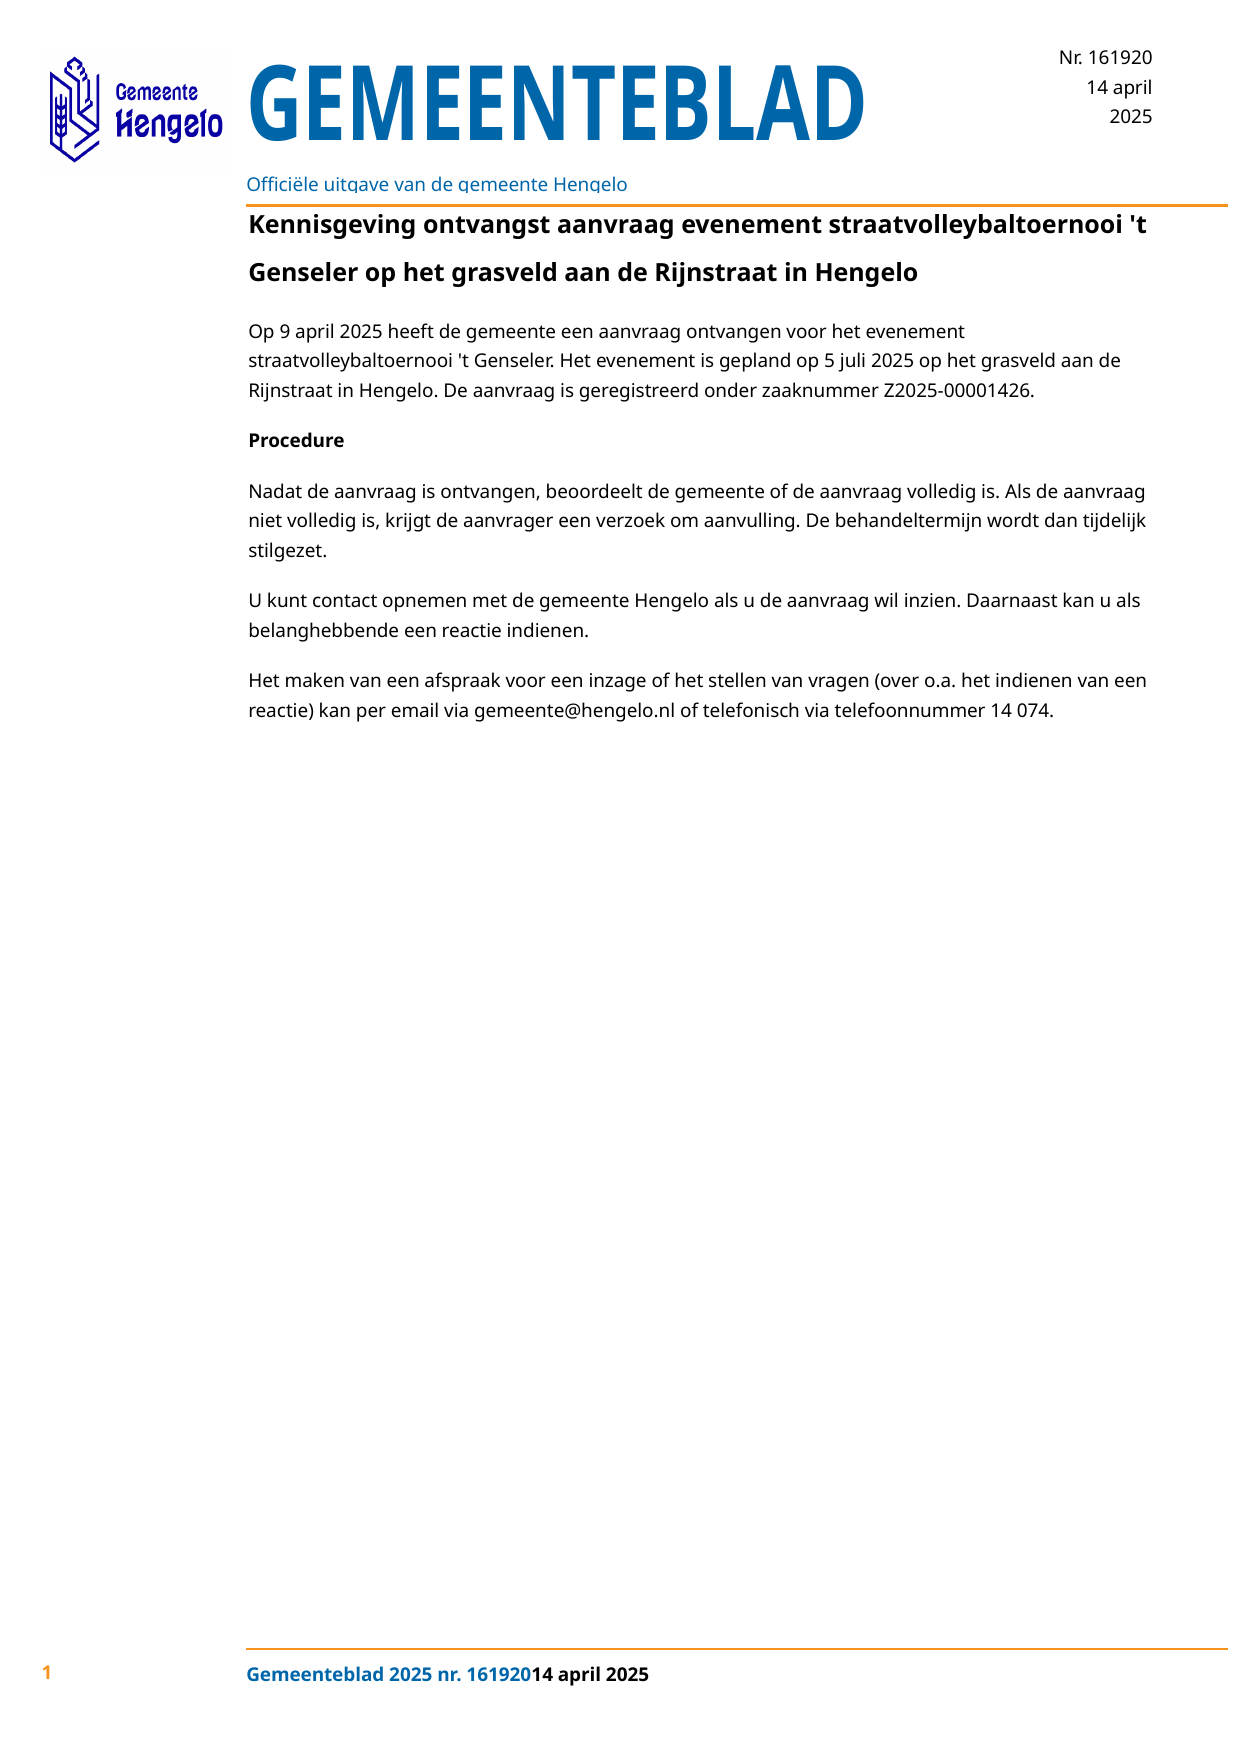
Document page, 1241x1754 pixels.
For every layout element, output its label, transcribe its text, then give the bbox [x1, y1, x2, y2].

text Nadat de aanvraag is ontvangen, beoordeelt de gemeente of de aanvraag volledig is. Als de aanvraag niet volledig is, krijgt de aanvrager een verzoek om aanvulling. De behandeltermijn wordt dan tijdelijk stilgezet. [248, 478, 1152, 563]
text Op 9 april 2025 heeft de gemeente een aanvraag ontvangen voor het evenement straatvolleybaltoernooi 't Genseler. Het evenement is gepland op 5 juli 2025 op het grasveld aan de Rijnstraat in Hengelo. De aanvraag is geregistreerd onder zaaknummer Z2025-00001426. [248, 318, 1152, 403]
text U kunt contact opnemen met de gemeente Hengelo als u de aanvraag wil inzien. Daarnaast kan u als belanghebbende een reactie indienen. [248, 587, 1152, 643]
text Kennisgeving ontvangst aanvraag evenement straatvolleybaltoernooi 't Genseler op het grasveld aan de Rijnstraat in Hengelo [248, 207, 1152, 288]
text Procedure [248, 427, 1152, 453]
text Het maken van een afspraak voor een inzage of het stellen van vragen (over o.a. het indienen van een reactie) kan per email via gemeente@hengelo.nl of telefonisch via telefoonnummer 14 074. [248, 667, 1152, 723]
picture [41, 47, 231, 172]
